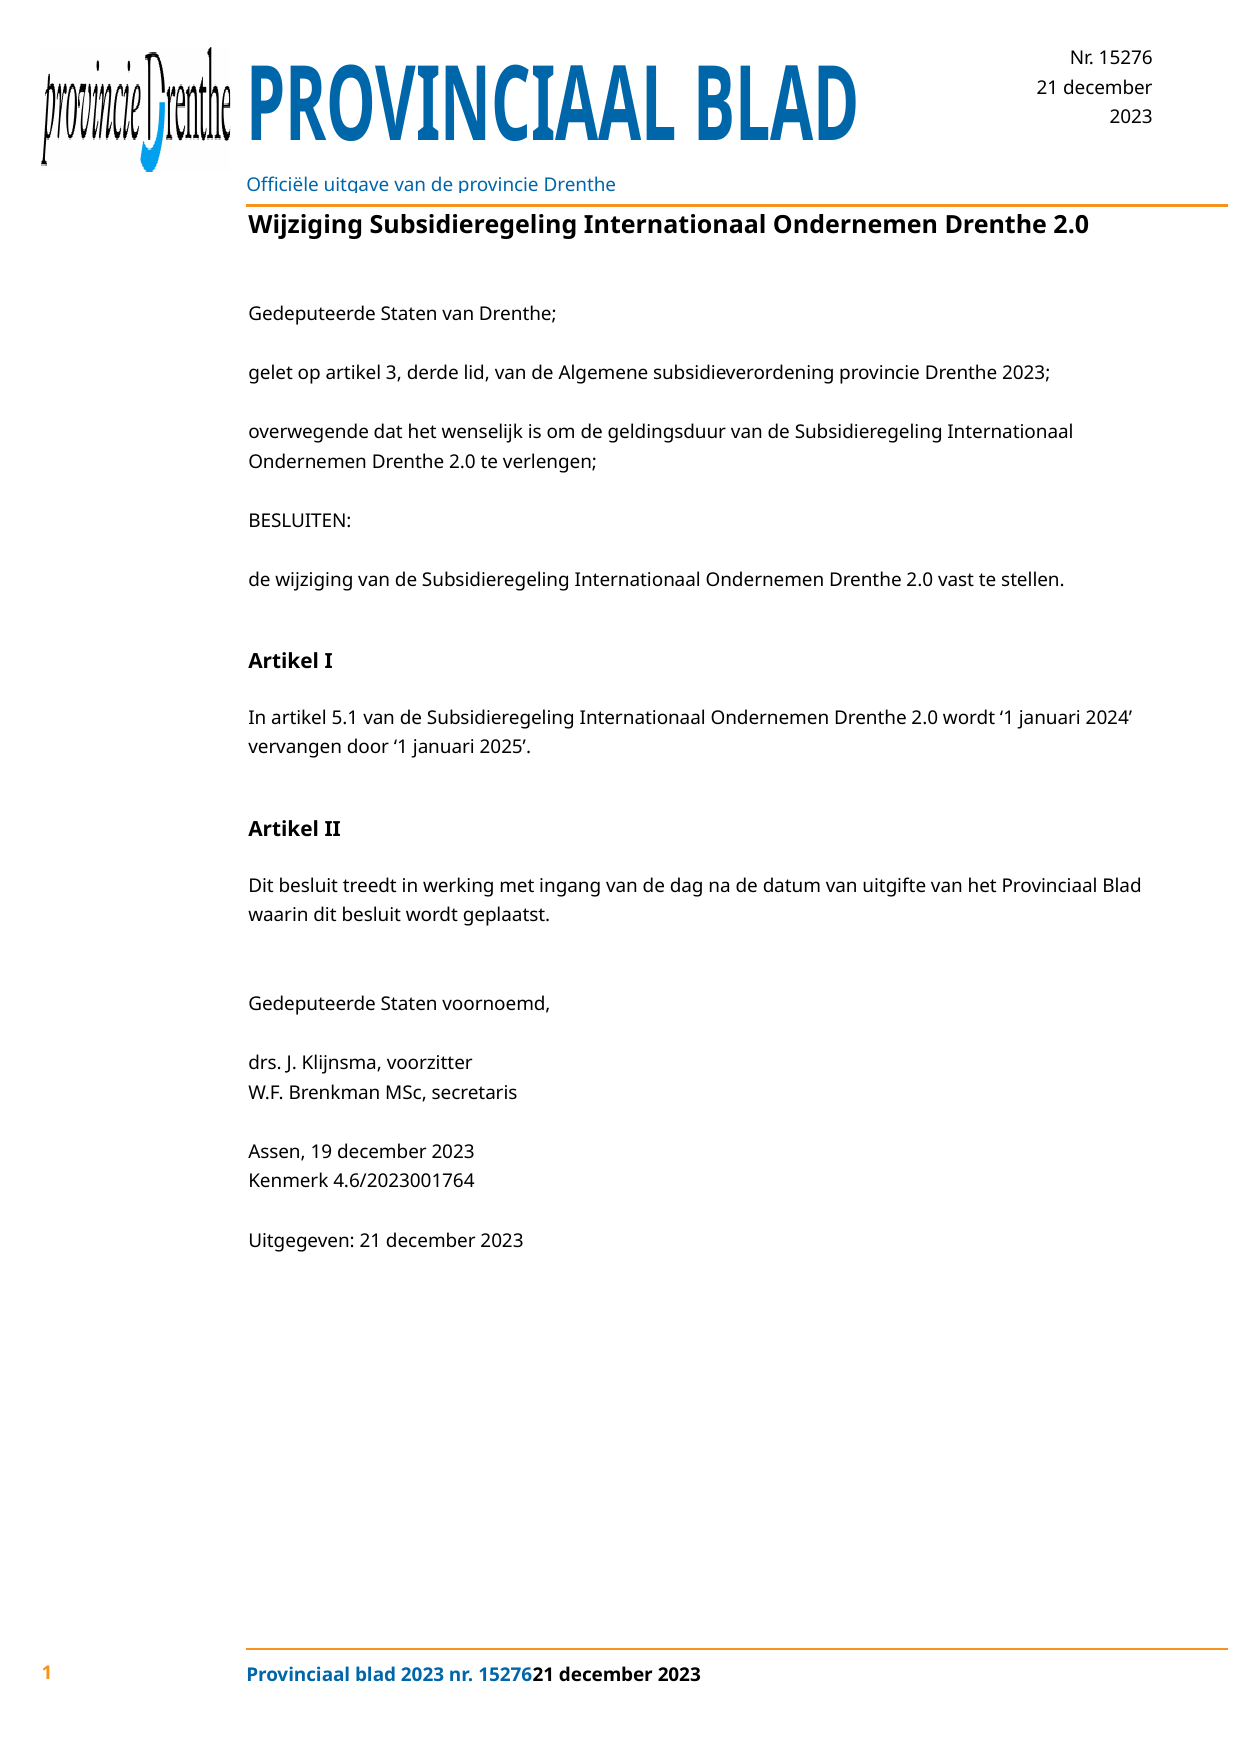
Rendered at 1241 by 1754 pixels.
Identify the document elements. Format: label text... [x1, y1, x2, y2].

picture [41, 47, 231, 172]
text gelet op artikel 3, derde lid, van de Algemene subsidieverordening provincie Drenthe 2023; [248, 359, 1152, 385]
text Gedeputeerde Staten van Drenthe; [248, 300, 1152, 326]
text Uitgegeven: 21 december 2023 [248, 1227, 1152, 1252]
text Wijziging Subsidieregeling Internationaal Ondernemen Drenthe 2.0 [248, 207, 1152, 241]
text Dit besluit treedt in werking met ingang van de dag na de datum van uitgifte van het Provinciaal Blad waarin dit besluit wordt geplaatst. [248, 872, 1152, 927]
text Artikel I [248, 646, 1152, 674]
text de wijziging van de Subsidieregeling Internationaal Ondernemen Drenthe 2.0 vast te stellen. [248, 566, 1152, 592]
text In artikel 5.1 van de Subsidieregeling Internationaal Ondernemen Drenthe 2.0 wordt ‘1 januari 2024’ vervangen door ‘1 januari 2025’. [248, 704, 1152, 759]
text Assen, 19 december 2023 [248, 1138, 1152, 1164]
text BESLUITEN: [248, 507, 1152, 533]
text Kenmerk 4.6/2023001764 [248, 1168, 1152, 1193]
text drs. J. Klijnsma, voorzitter [248, 1049, 1152, 1075]
text Artikel II [248, 814, 1152, 842]
text W.F. Brenkman MSc, secretaris [248, 1079, 1152, 1104]
text Gedeputeerde Staten voornoemd, [248, 990, 1152, 1016]
text overwegende dat het wenselijk is om de geldingsduur van de Subsidieregeling Internationaal Ondernemen Drenthe 2.0 te verlengen; [248, 418, 1152, 473]
